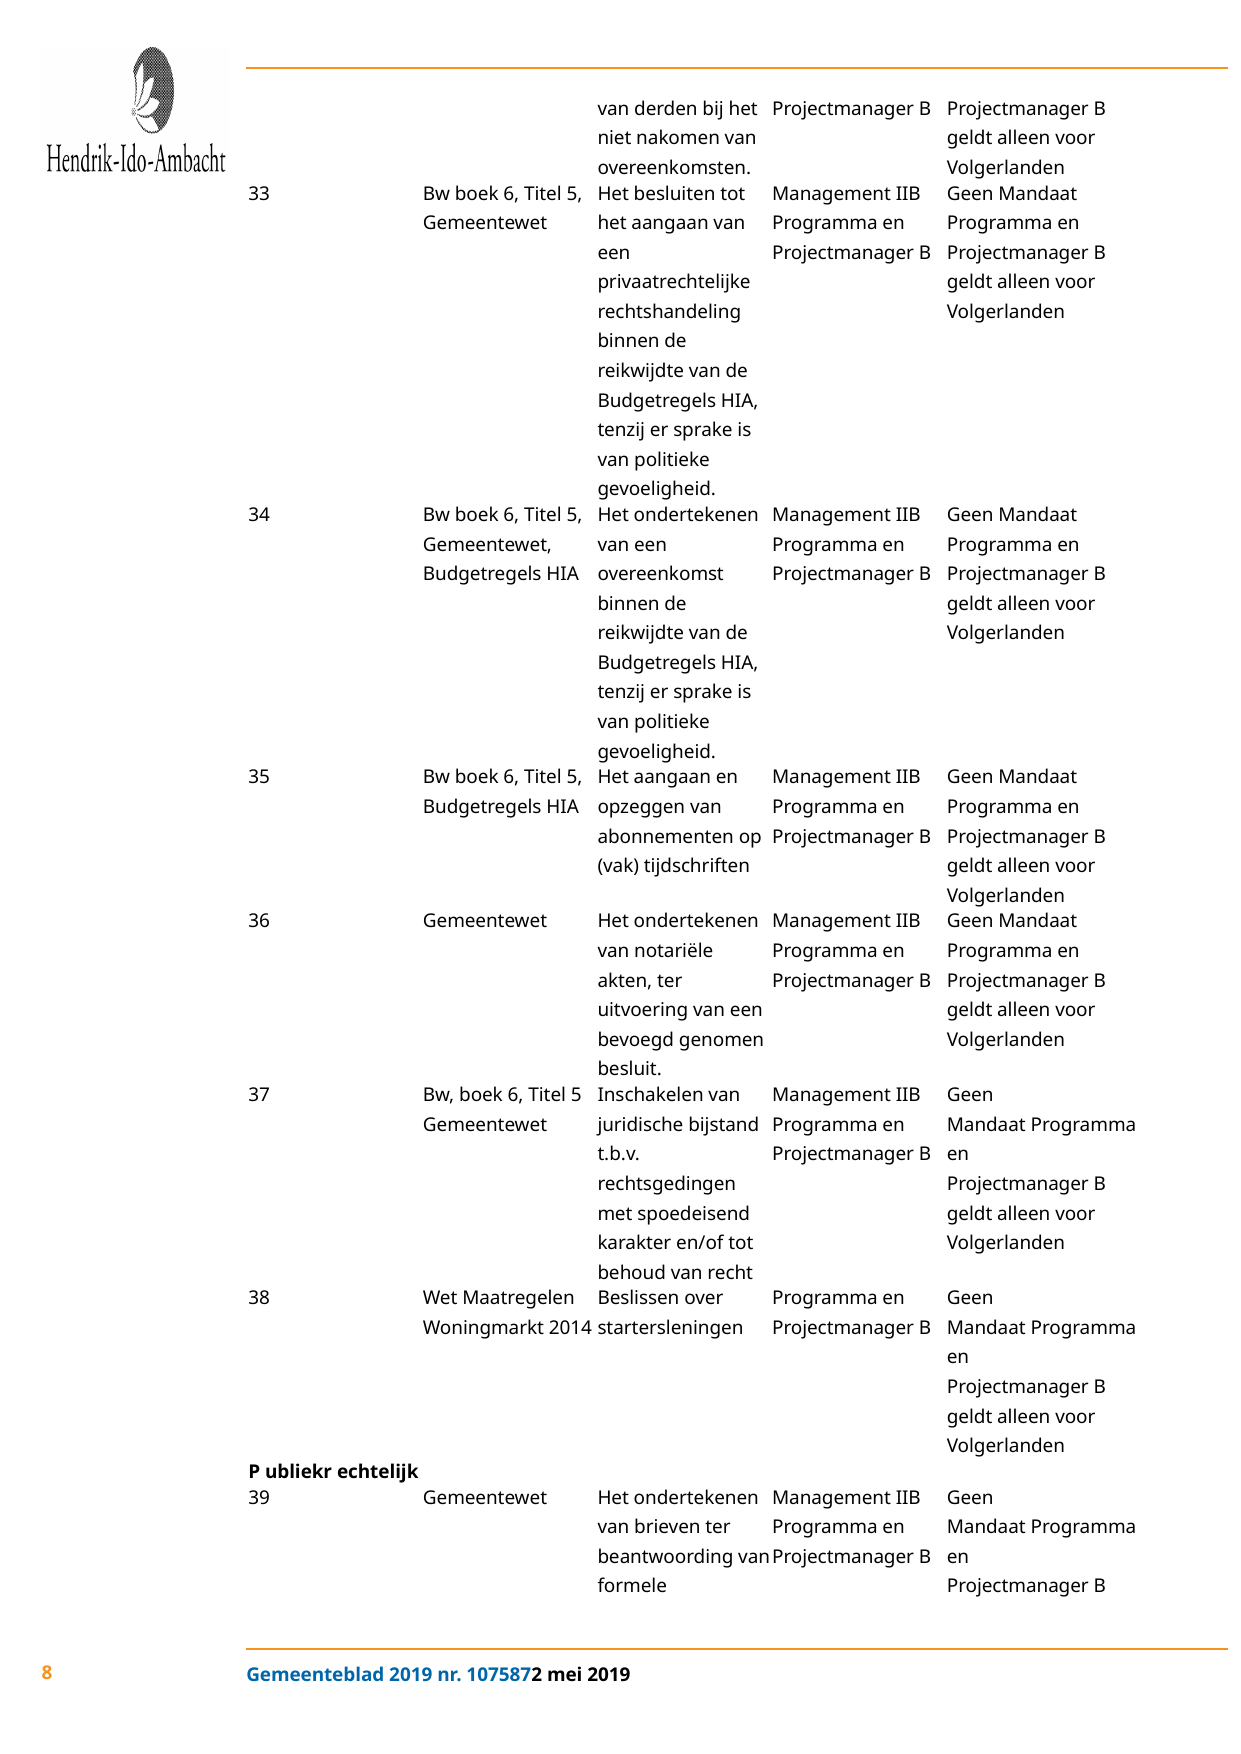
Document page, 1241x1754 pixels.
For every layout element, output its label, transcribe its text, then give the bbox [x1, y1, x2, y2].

table_cell Inschakelen van juridische bijstand t.b.v. rechtsgedingen met spoedeisend karakter en/of tot behoud van recht [597, 1081, 772, 1284]
table_cell P ubliekr echtelijk [248, 1458, 1152, 1484]
table_cell Programma en Projectmanager B [772, 1285, 947, 1458]
table_cell Wet Maatregelen Woningmarkt 2014 [423, 1285, 597, 1458]
table_cell Geen Mandaat Programma en Projectmanager B [947, 1484, 1152, 1598]
table_cell 34 [248, 501, 423, 764]
table_cell Het ondertekenen van notariële akten, ter uitvoering van een bevoegd genomen besluit. [597, 908, 772, 1081]
table_cell Management IIB Programma en Projectmanager B [772, 1081, 947, 1284]
table_cell Geen Mandaat Programma en Projectmanager B geldt alleen voor Volgerlanden [947, 1081, 1152, 1284]
table_cell van derden bij het niet nakomen van overeenkomsten. [597, 95, 772, 180]
table_cell Beslissen over startersleningen [597, 1285, 772, 1458]
table_cell Gemeentewet [423, 908, 597, 1081]
table_cell Geen Mandaat Programma en Projectmanager B geldt alleen voor Volgerlanden [947, 180, 1152, 501]
table_cell 33 [248, 180, 423, 501]
table_cell Bw, boek 6, Titel 5 Gemeentewet [423, 1081, 597, 1284]
table_cell 35 [248, 764, 423, 908]
table_cell 37 [248, 1081, 423, 1284]
table_cell Management IIB Programma en Projectmanager B [772, 764, 947, 908]
table_cell Geen Mandaat Programma en Projectmanager B geldt alleen voor Volgerlanden [947, 908, 1152, 1081]
table_cell Management IIB Programma en Projectmanager B [772, 1484, 947, 1598]
table_cell Management IIB Programma en Projectmanager B [772, 180, 947, 501]
table_cell Projectmanager B geldt alleen voor Volgerlanden [947, 95, 1152, 180]
table_cell 38 [248, 1285, 423, 1458]
table_cell [248, 95, 423, 180]
table_cell Bw boek 6, Titel 5, Gemeentewet [423, 180, 597, 501]
table_cell Geen Mandaat Programma en Projectmanager B geldt alleen voor Volgerlanden [947, 1285, 1152, 1458]
table_cell Projectmanager B [772, 95, 947, 180]
table_cell 39 [248, 1484, 423, 1598]
table_cell Geen Mandaat Programma en Projectmanager B geldt alleen voor Volgerlanden [947, 764, 1152, 908]
table_cell Gemeentewet [423, 1484, 597, 1598]
table_cell Management IIB Programma en Projectmanager B [772, 501, 947, 764]
table_cell 36 [248, 908, 423, 1081]
table_cell Bw boek 6, Titel 5, Budgetregels HIA [423, 764, 597, 908]
table_cell Het ondertekenen van brieven ter beantwoording van formele [597, 1484, 772, 1598]
table_cell Het besluiten tot het aangaan van een privaatrechtelijke rechtshandeling binnen de reikwijdte van de Budgetregels HIA, tenzij er sprake is van politieke gevoeligheid. [597, 180, 772, 501]
table_cell Management IIB Programma en Projectmanager B [772, 908, 947, 1081]
picture [41, 47, 231, 172]
table_cell [423, 95, 597, 180]
table_cell Het ondertekenen van een overeenkomst binnen de reikwijdte van de Budgetregels HIA, tenzij er sprake is van politieke gevoeligheid. [597, 501, 772, 764]
table_cell Het aangaan en opzeggen van abonnementen op (vak) tijdschriften [597, 764, 772, 908]
table_cell Bw boek 6, Titel 5, Gemeentewet, Budgetregels HIA [423, 501, 597, 764]
table_cell Geen Mandaat Programma en Projectmanager B geldt alleen voor Volgerlanden [947, 501, 1152, 764]
